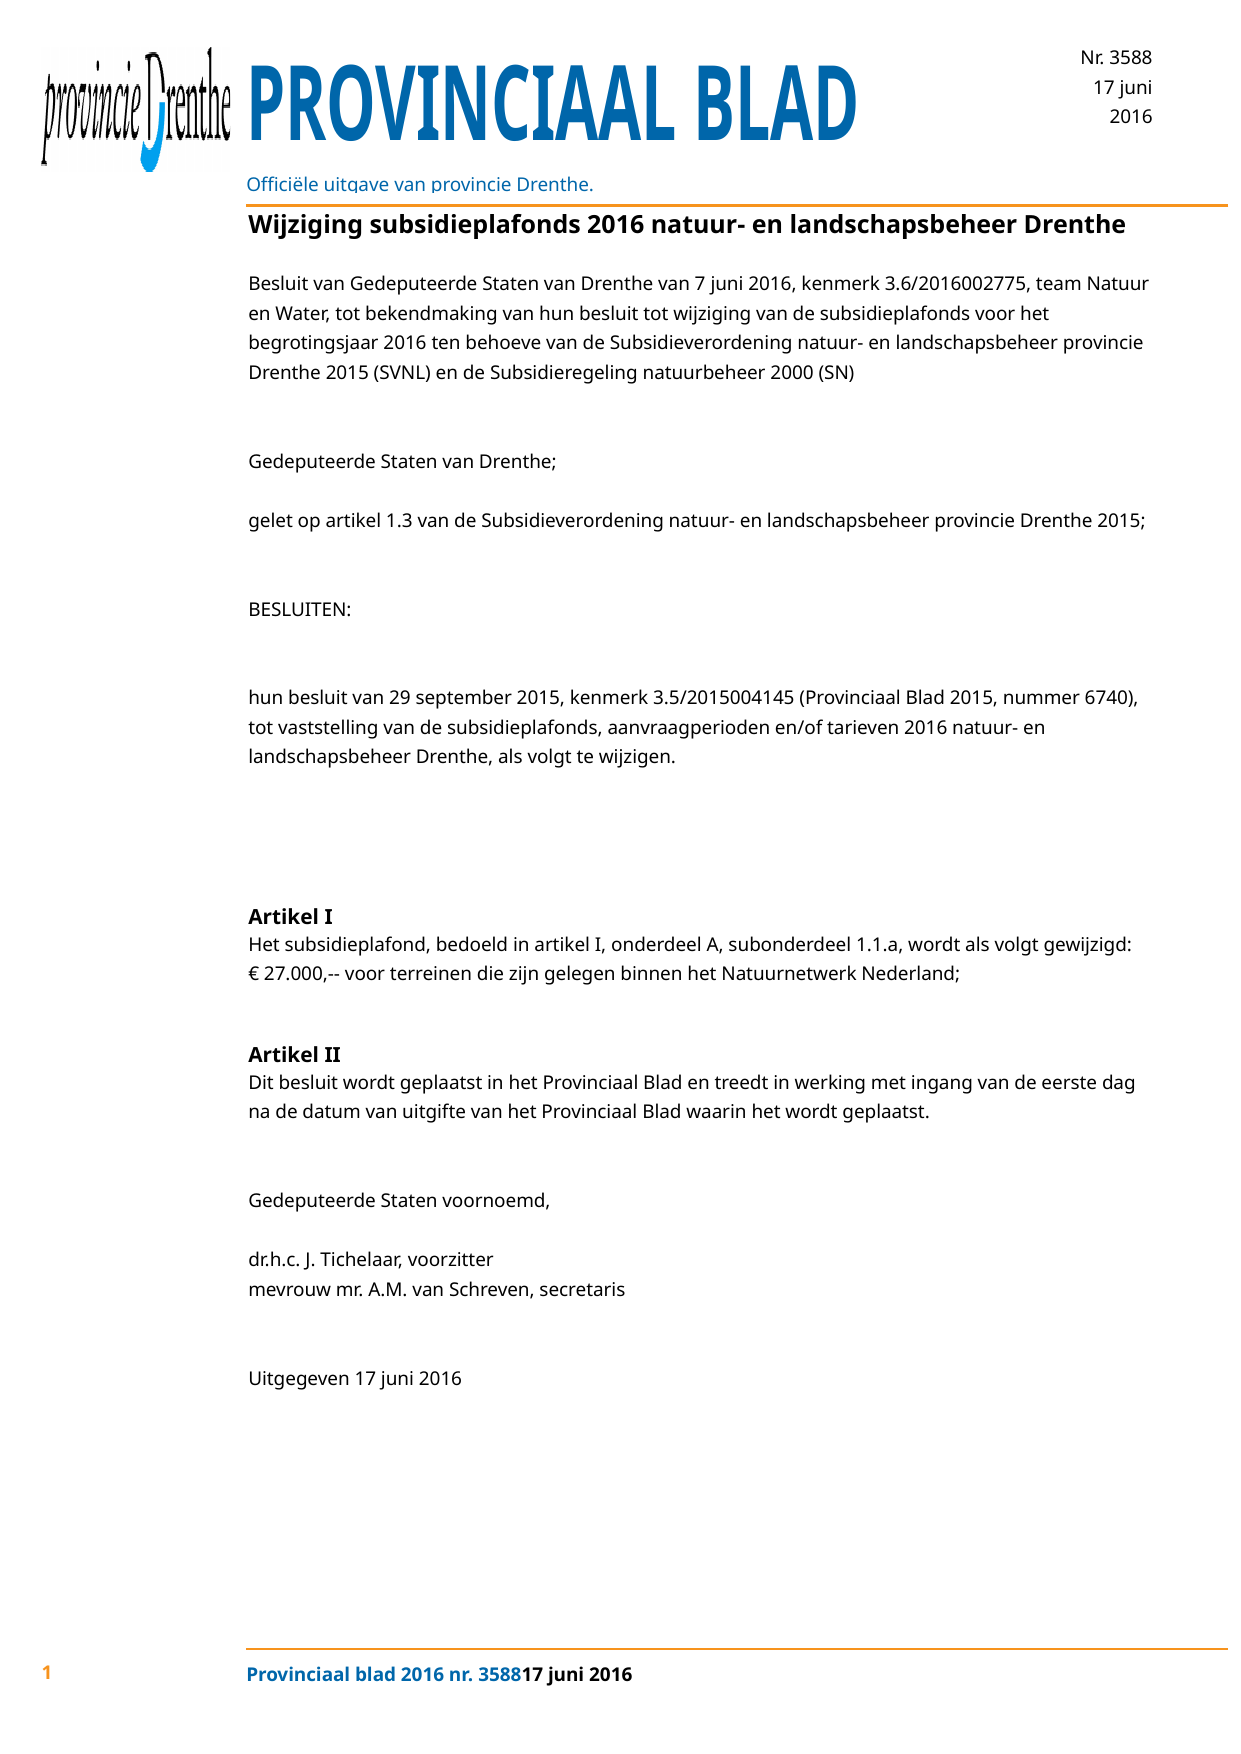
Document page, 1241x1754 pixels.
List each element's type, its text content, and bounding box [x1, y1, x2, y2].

text Artikel II [248, 1041, 1152, 1069]
text hun besluit van 29 september 2015, kenmerk 3.5/2015004145 (Provinciaal Blad 2015, nummer 6740), tot vaststelling van de subsidieplafonds, aanvraagperioden en/of tarieven 2016 natuur- en landschapsbeheer Drenthe, als volgt te wijzigen. [248, 684, 1152, 769]
text dr.h.c. J. Tichelaar, voorzitter [248, 1246, 1152, 1272]
text gelet op artikel 1.3 van de Subsidieverordening natuur- en landschapsbeheer provincie Drenthe 2015; [248, 507, 1152, 533]
text Dit besluit wordt geplaatst in het Provinciaal Blad en treedt in werking met ingang van de eerste dag na de datum van uitgifte van het Provinciaal Blad waarin het wordt geplaatst. [248, 1069, 1152, 1124]
text Het subsidieplafond, bedoeld in artikel I, onderdeel A, subonderdeel 1.1.a, wordt als volgt gewijzigd: [248, 931, 1152, 957]
text Gedeputeerde Staten voornoemd, [248, 1187, 1152, 1213]
text Wijziging subsidieplafonds 2016 natuur- en landschapsbeheer Drenthe [248, 207, 1152, 241]
picture [41, 47, 231, 172]
text Artikel I [248, 902, 1152, 931]
text € 27.000,-- voor terreinen die zijn gelegen binnen het Natuurnetwerk Nederland; [248, 961, 1152, 986]
text Uitgegeven 17 juni 2016 [248, 1365, 1152, 1391]
text Gedeputeerde Staten van Drenthe; [248, 448, 1152, 473]
text BESLUITEN: [248, 596, 1152, 621]
text mevrouw mr. A.M. van Schreven, secretaris [248, 1276, 1152, 1302]
text Besluit van Gedeputeerde Staten van Drenthe van 7 juni 2016, kenmerk 3.6/2016002775, team Natuur en Water, tot bekendmaking van hun besluit tot wijziging van de subsidieplafonds voor het begrotingsjaar 2016 ten behoeve van de Subsidieverordening natuur- en landschapsbeheer provincie Drenthe 2015 (SVNL) en de Subsidieregeling natuurbeheer 2000 (SN) [248, 270, 1152, 385]
